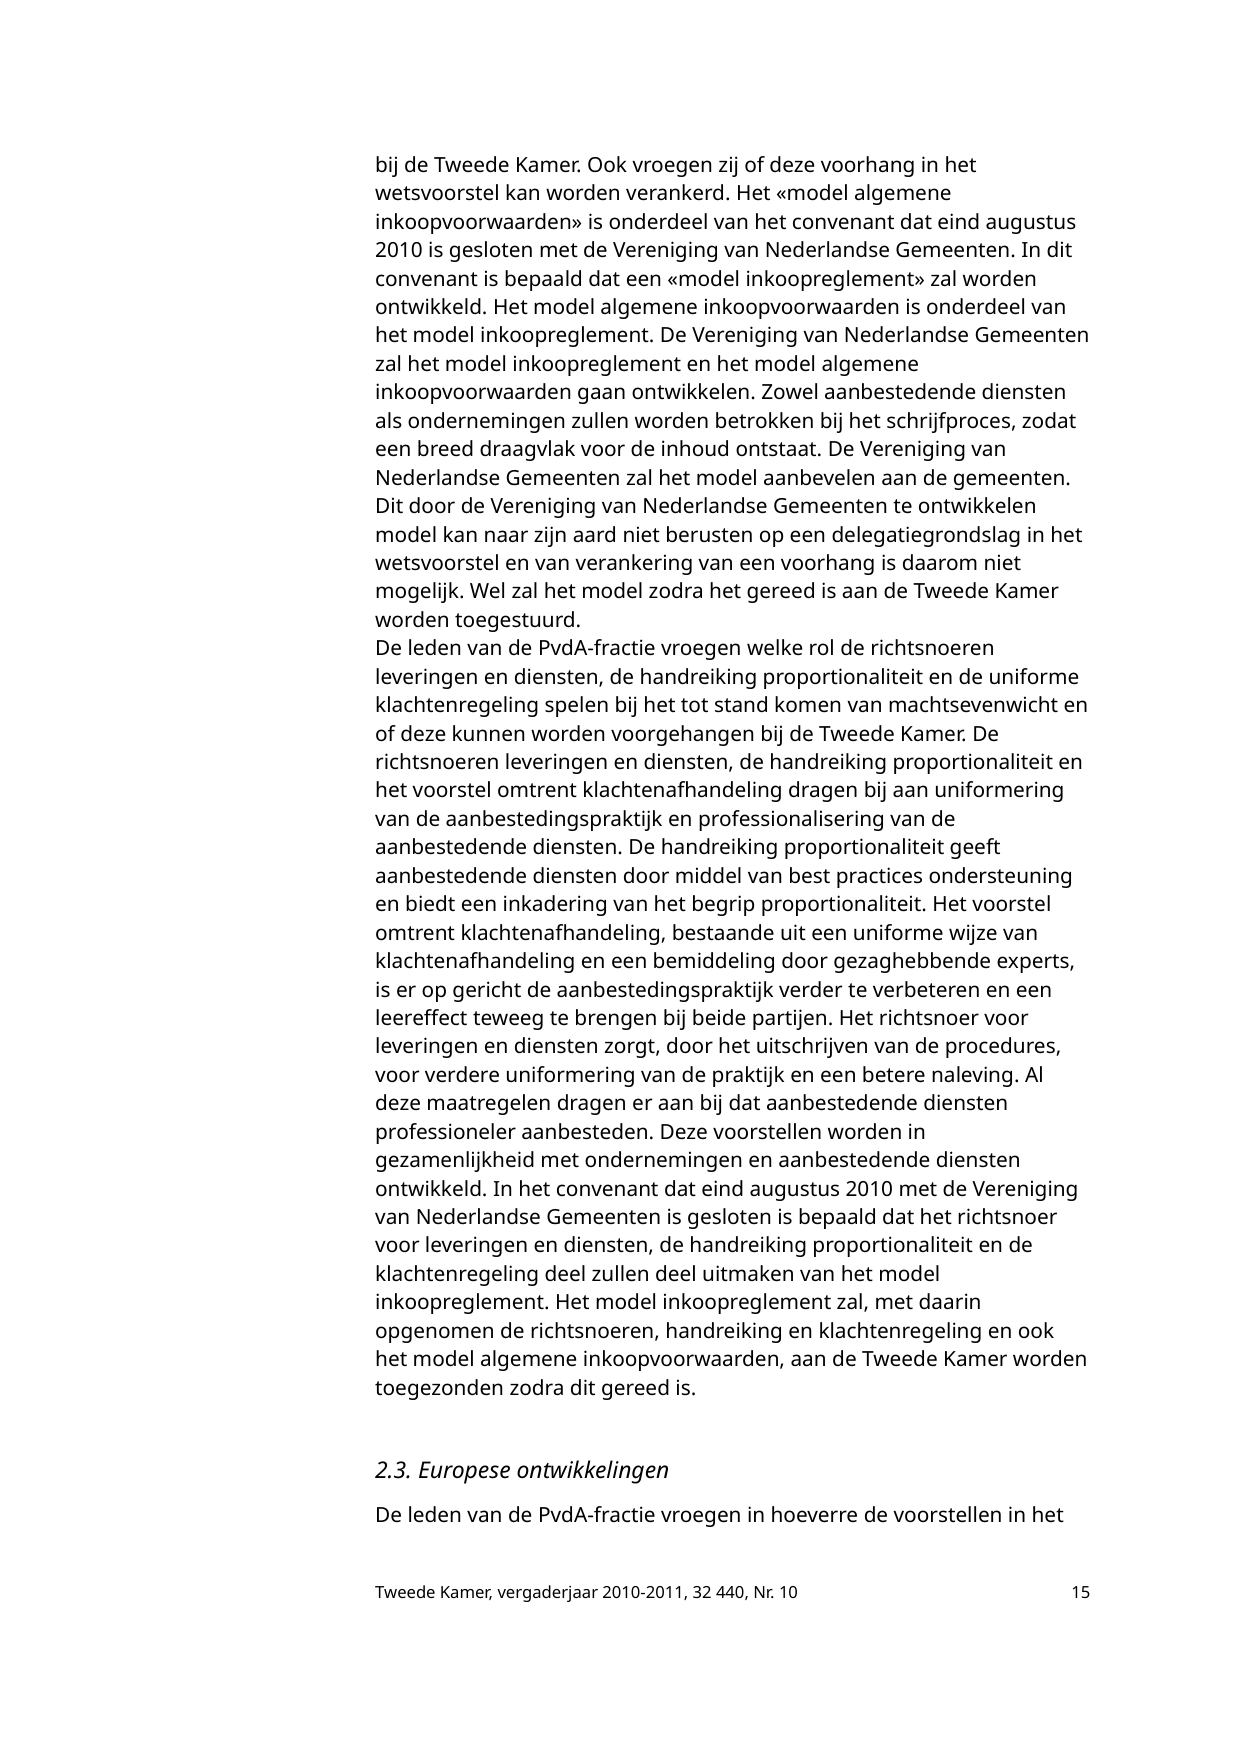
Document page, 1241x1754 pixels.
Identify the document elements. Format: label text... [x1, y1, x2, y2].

text De leden van de PvdA-fractie vroegen welke rol de richtsnoeren leveringen en diensten, de handreiking proportionaliteit en de uniforme klachtenregeling spelen bij het tot stand komen van machtsevenwicht en of deze kunnen worden voorgehangen bij de Tweede Kamer. De richtsnoeren leveringen en diensten, de handreiking proportionaliteit en het voorstel omtrent klachtenafhandeling dragen bij aan uniformering van de aanbestedingspraktijk en professionalisering van de aanbestedende diensten. De handreiking proportionaliteit geeft aanbestedende diensten door middel van best practices ondersteuning en biedt een inkadering van het begrip proportionaliteit. Het voorstel omtrent klachtenafhandeling, bestaande uit een uniforme wijze van klachtenafhandeling en een bemiddeling door gezaghebbende experts, is er op gericht de aanbestedingspraktijk verder te verbeteren en een leereffect teweeg te brengen bij beide partijen. Het richtsnoer voor leveringen en diensten zorgt, door het uitschrijven van de procedures, voor verdere uniformering van de praktijk en een betere naleving. Al deze maatregelen dragen er aan bij dat aanbestedende diensten professioneler aanbesteden. Deze voorstellen worden in gezamenlijkheid met ondernemingen en aanbestedende diensten ontwikkeld. In het convenant dat eind augustus 2010 met de Vereniging van Nederlandse Gemeenten is gesloten is bepaald dat het richtsnoer voor leveringen en diensten, de handreiking proportionaliteit en de klachtenregeling deel zullen deel uitmaken van het model inkoopreglement. Het model inkoopreglement zal, met daarin opgenomen de richtsnoeren, handreiking en klachtenregeling en ook het model algemene inkoopvoorwaarden, aan de Tweede Kamer worden toegezonden zodra dit gereed is. [375, 633, 1090, 1401]
subtitle 2.3. Europese ontwikkelingen [375, 1454, 1090, 1485]
text bij de Tweede Kamer. Ook vroegen zij of deze voorhang in het wetsvoorstel kan worden verankerd. Het «model algemene inkoopvoorwaarden» is onderdeel van het convenant dat eind augustus 2010 is gesloten met de Vereniging van Nederlandse Gemeenten. In dit convenant is bepaald dat een «model inkoopreglement» zal worden ontwikkeld. Het model algemene inkoopvoorwaarden is onderdeel van het model inkoopreglement. De Vereniging van Nederlandse Gemeenten zal het model inkoopreglement en het model algemene inkoopvoorwaarden gaan ontwikkelen. Zowel aanbestedende diensten als ondernemingen zullen worden betrokken bij het schrijfproces, zodat een breed draagvlak voor de inhoud ontstaat. De Vereniging van Nederlandse Gemeenten zal het model aanbevelen aan de gemeenten. Dit door de Vereniging van Nederlandse Gemeenten te ontwikkelen model kan naar zijn aard niet berusten op een delegatiegrondslag in het wetsvoorstel en van verankering van een voorhang is daarom niet mogelijk. Wel zal het model zodra het gereed is aan de Tweede Kamer worden toegestuurd. [375, 150, 1090, 633]
text De leden van de PvdA-fractie vroegen in hoeverre de voorstellen in het [375, 1500, 1090, 1528]
